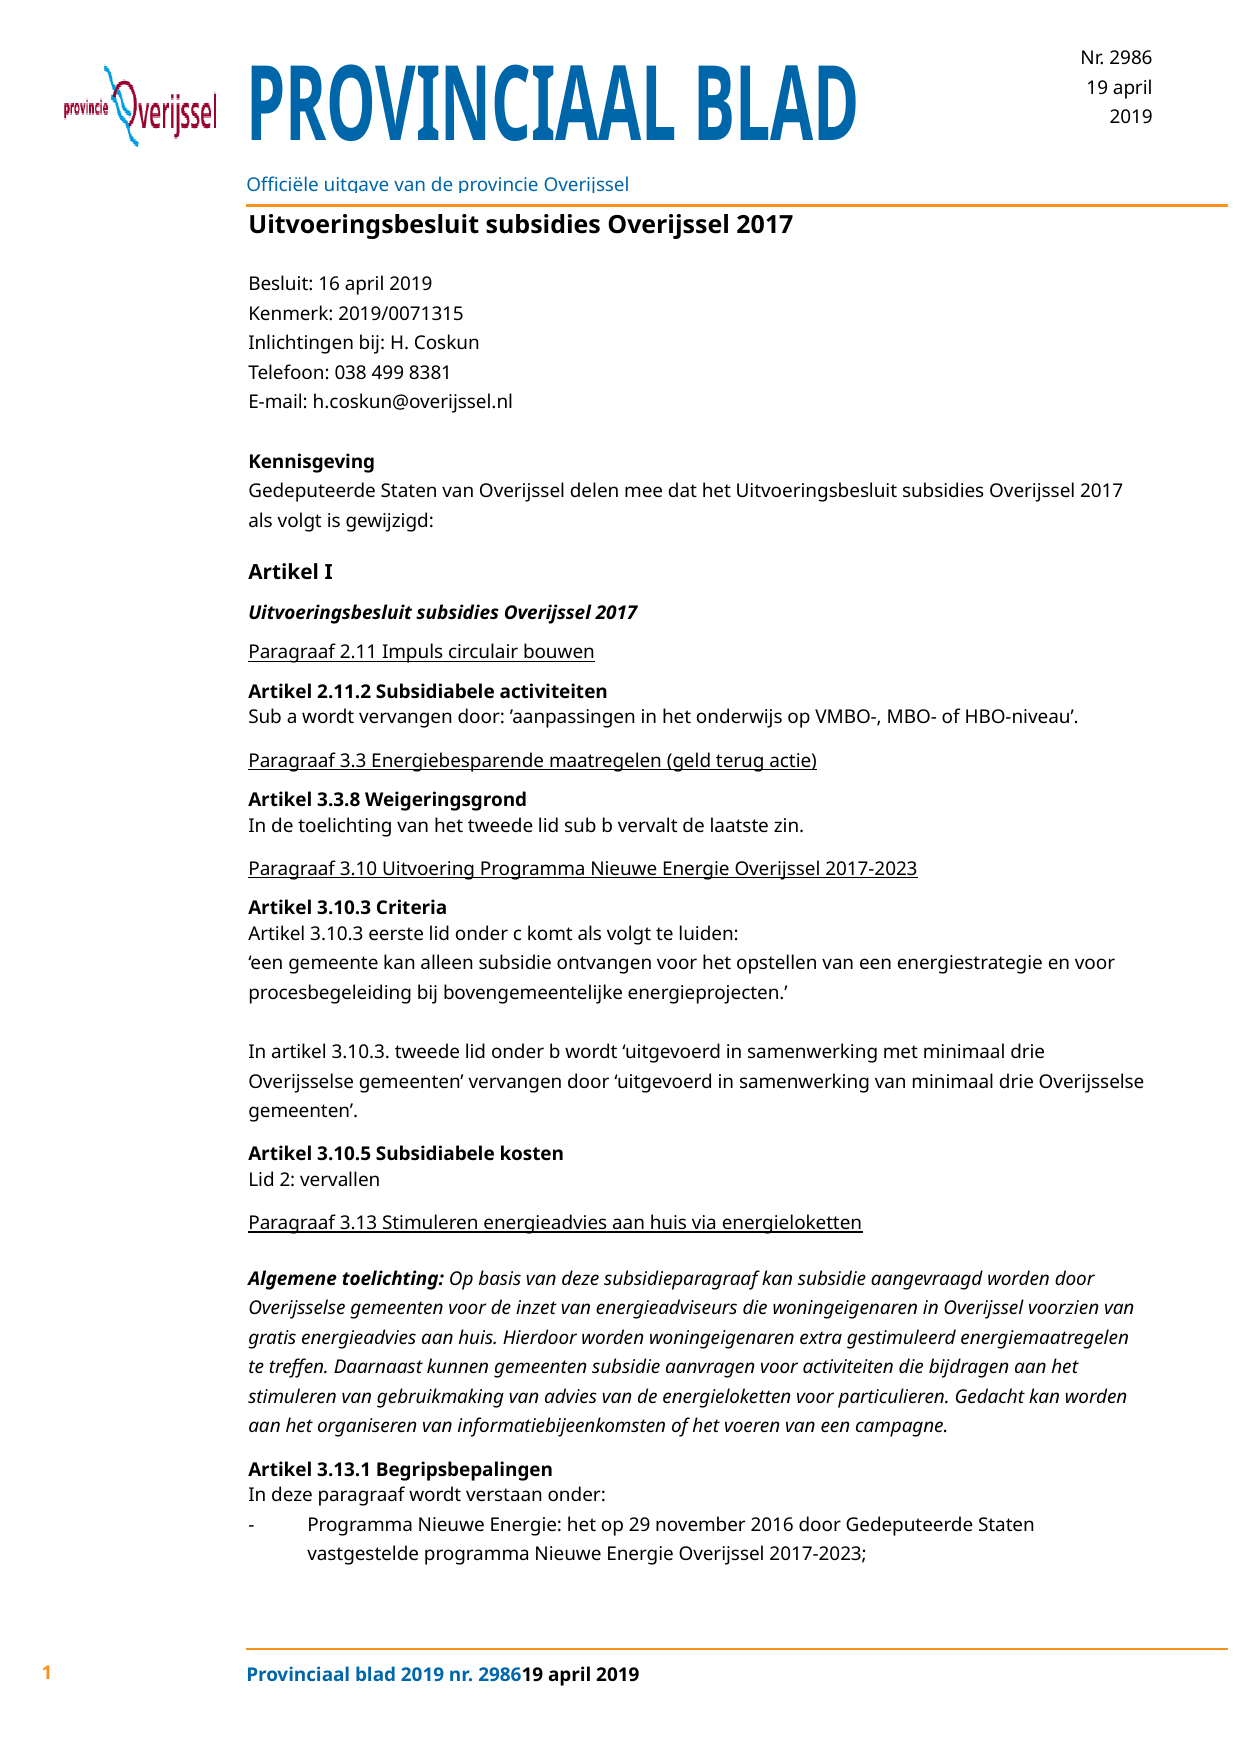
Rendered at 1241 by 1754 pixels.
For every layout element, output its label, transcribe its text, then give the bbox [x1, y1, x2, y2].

text Telefoon: 038 499 8381 [248, 359, 1152, 385]
text Kenmerk: 2019/0071315 [248, 300, 1152, 326]
text Artikel 3.10.3 Criteria [248, 894, 1152, 920]
text Paragraaf 3.3 Energiebesparende maatregelen (geld terug actie) [248, 747, 1152, 772]
text Paragraaf 3.13 Stimuleren energieadvies aan huis via energieloketten [248, 1209, 1152, 1235]
text Paragraaf 3.10 Uitvoering Programma Nieuwe Energie Overijssel 2017-2023 [248, 855, 1152, 881]
text Gedeputeerde Staten van Overijssel delen mee dat het Uitvoeringsbesluit subsidies Overijssel 2017 als volgt is gewijzigd: [248, 477, 1152, 533]
text Besluit: 16 april 2019 [248, 270, 1152, 296]
list Programma Nieuwe Energie: het op 29 november 2016 door Gedeputeerde Staten vastgestelde programma Nieuwe Energie Overijssel 2017-2023; [248, 1511, 1152, 1566]
text Artikel 3.10.5 Subsidiabele kosten [248, 1141, 1152, 1166]
text Artikel 3.10.3 eerste lid onder c komt als volgt te luiden: [248, 920, 1152, 946]
text Algemene toelichting: Op basis van deze subsidieparagraaf kan subsidie aangevraagd worden door Overijsselse gemeenten voor de inzet van energieadviseurs die woningeigenaren in Overijssel voorzien van gratis energieadvies aan huis. Hierdoor worden woningeigenaren extra gestimuleerd energiemaatregelen te treffen. Daarnaast kunnen gemeenten subsidie aanvragen voor activiteiten die bijdragen aan het stimuleren van gebruikmaking van advies van de energieloketten voor particulieren. Gedacht kan worden aan het organiseren van informatiebijeenkomsten of het voeren van een campagne. [248, 1265, 1152, 1438]
picture [41, 47, 231, 172]
text Kennisgeving [248, 448, 1152, 473]
text E-mail: h.coskun@overijssel.nl [248, 389, 1152, 414]
text Uitvoeringsbesluit subsidies Overijssel 2017 [248, 207, 1152, 241]
text ‘een gemeente kan alleen subsidie ontvangen voor het opstellen van een energiestrategie en voor procesbegeleiding bij bovengemeentelijke energieprojecten.’ [248, 949, 1152, 1005]
text Lid 2: vervallen [248, 1166, 1152, 1192]
text Artikel I [248, 557, 1152, 586]
text Artikel 3.3.8 Weigeringsgrond [248, 786, 1152, 812]
text Uitvoeringsbesluit subsidies Overijssel 2017 [248, 599, 1152, 625]
text In de toelichting van het tweede lid sub b vervalt de laatste zin. [248, 812, 1152, 837]
text In deze paragraaf wordt verstaan onder: [248, 1481, 1152, 1507]
text Artikel 2.11.2 Subsidiabele activiteiten [248, 678, 1152, 704]
text Artikel 3.13.1 Begripsbepalingen [248, 1456, 1152, 1481]
text In artikel 3.10.3. tweede lid onder b wordt ‘uitgevoerd in samenwerking met minimaal drie Overijsselse gemeenten’ vervangen door ‘uitgevoerd in samenwerking van minimaal drie Overijsselse gemeenten’. [248, 1038, 1152, 1123]
text Paragraaf 2.11 Impuls circulair bouwen [248, 639, 1152, 664]
text Inlichtingen bij: H. Coskun [248, 329, 1152, 355]
text Sub a wordt vervangen door: ’aanpassingen in het onderwijs op VMBO-, MBO- of HBO-niveau’. [248, 704, 1152, 729]
